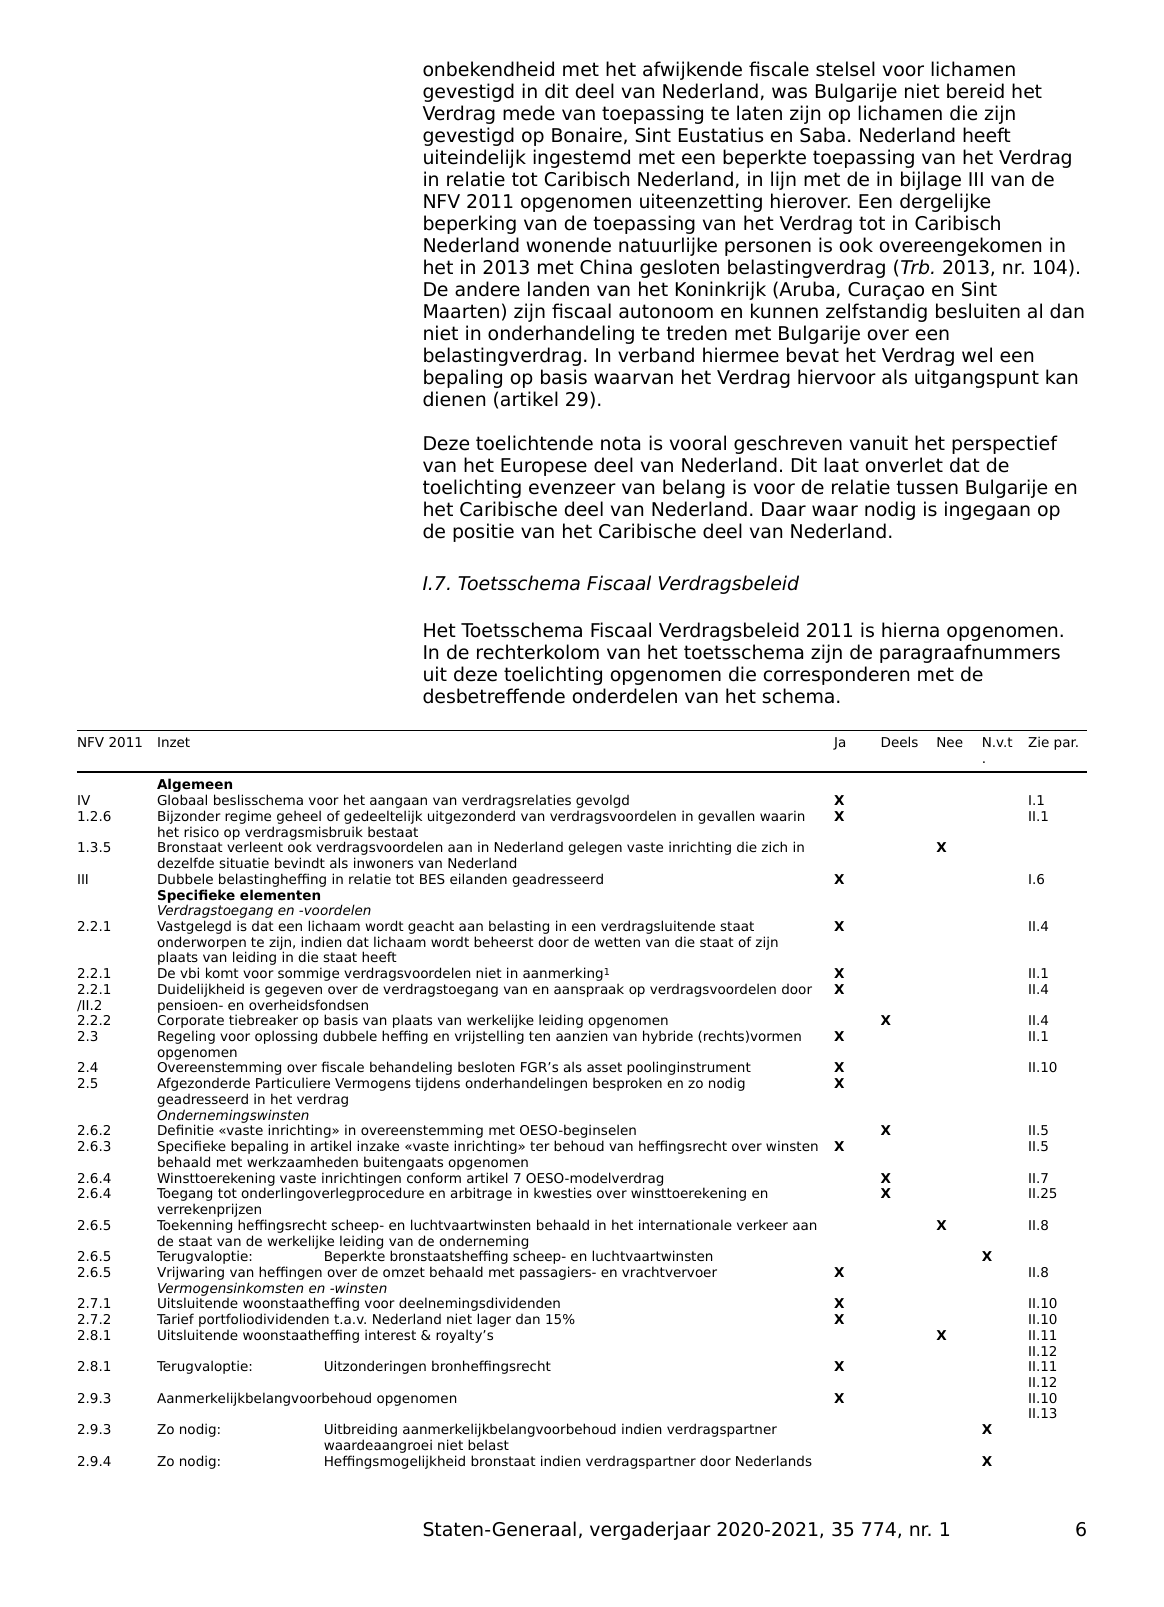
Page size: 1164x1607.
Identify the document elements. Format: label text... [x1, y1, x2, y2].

table_cell Zo nodig: [151, 1454, 318, 1469]
table_cell [874, 872, 930, 887]
table_cell [930, 1186, 976, 1218]
table_cell II.1 [1022, 1029, 1087, 1060]
table_cell 1.2.6 [77, 809, 151, 840]
table_cell [874, 809, 930, 840]
table_cell [930, 793, 976, 809]
table_cell [976, 1391, 1022, 1422]
table_cell [77, 887, 151, 919]
table_cell Toegang tot onderlingoverlegprocedure en arbitrage in kwesties over winsttoerekening en verrekenprijzen [151, 1186, 828, 1218]
table_cell Vermogensinkomsten en -winsten [151, 1281, 1087, 1296]
table_cell Uitbreiding aanmerkelijkbelangvoorbehoud indien verdragspartner waardeaangroei niet belast [318, 1422, 828, 1453]
table_cell [874, 1076, 930, 1107]
table_cell [1022, 1454, 1087, 1469]
table_cell [874, 1029, 930, 1060]
table_cell [976, 1312, 1022, 1328]
table_cell [1022, 1076, 1087, 1107]
table_header Nee [930, 731, 976, 771]
table_cell [976, 1296, 1022, 1312]
table_cell II.11 II.12 [1022, 1359, 1087, 1391]
table_cell [874, 1139, 930, 1170]
table_cell X [828, 966, 874, 982]
table_cell [976, 919, 1022, 966]
table_cell X [930, 1218, 976, 1249]
table_cell [976, 982, 1022, 1013]
table_cell X [828, 872, 874, 887]
table_cell [874, 1454, 930, 1469]
table_cell X [874, 1123, 930, 1139]
table_cell 2.2.1 [77, 966, 151, 982]
table_cell [976, 1186, 1022, 1218]
table_cell [1022, 840, 1087, 872]
table_header Inzet [151, 731, 828, 771]
table_cell X [828, 1076, 874, 1107]
table_cell [874, 966, 930, 982]
table_cell 2.8.1 [77, 1328, 151, 1359]
table_cell Uitsluitende woonstaatheffing interest & royalty’s [151, 1328, 828, 1359]
table_cell [976, 1359, 1022, 1391]
table_cell Beperkte bronstaatsheffing scheep- en luchtvaartwinsten [318, 1249, 828, 1265]
table_cell II.4 [1022, 1013, 1087, 1029]
table_cell [77, 1281, 151, 1296]
table_cell 2.6.5 [77, 1218, 151, 1249]
table_cell Ondernemingswinsten [151, 1108, 1087, 1123]
table_cell [828, 1170, 874, 1186]
table_cell Terugvaloptie: [151, 1359, 318, 1391]
table_cell X [930, 840, 976, 872]
table_cell [874, 1249, 930, 1265]
table_cell De vbi komt voor sommige verdragsvoordelen niet in aanmerking1 [151, 966, 828, 982]
table_cell Terugvaloptie: [151, 1249, 318, 1265]
table_cell 2.7.1 [77, 1296, 151, 1312]
table_cell [874, 982, 930, 1013]
table_cell [874, 919, 930, 966]
table_cell [930, 982, 976, 1013]
table_cell [976, 1265, 1022, 1281]
table_cell X [828, 982, 874, 1013]
table_cell Specifieke bepaling in artikel inzake «vaste inrichting» ter behoud van heffingsrecht over winsten behaald met werkzaamheden buitengaats opgenomen [151, 1139, 828, 1170]
table_cell [828, 1422, 874, 1453]
table_cell [874, 1391, 930, 1422]
table_cell [930, 1249, 976, 1265]
table_cell [828, 1013, 874, 1029]
table_cell [930, 1123, 976, 1139]
table_cell Heffingsmogelijkheid bronstaat indien verdragspartner door Nederlands [318, 1454, 828, 1469]
table_cell Vrijwaring van heffingen over de omzet behaald met passagiers- en vrachtvervoer [151, 1265, 828, 1281]
table_cell [874, 1265, 930, 1281]
table_cell X [828, 1391, 874, 1422]
table_cell 2.6.4 [77, 1170, 151, 1186]
table_cell II.25 [1022, 1186, 1087, 1218]
table_cell [930, 1391, 976, 1422]
table_cell 2.2.2 [77, 1013, 151, 1029]
table_cell [976, 1139, 1022, 1170]
table_cell [930, 966, 976, 982]
table_cell [930, 1454, 976, 1469]
table_cell [930, 872, 976, 887]
table_cell [976, 1060, 1022, 1076]
text Deze toelichtende nota is vooral geschreven vanuit het perspectief van het Europese deel van Nederland. Dit laat onverlet dat de toelichting evenzeer van belang is voor de relatie tussen Bulgarije en het Caribische deel van Nederland. Daar waar nodig is ingegaan op de positie van het Caribische deel van Nederland. [422, 433, 1087, 543]
table_cell Regeling voor oplossing dubbele heffing en vrijstelling ten aanzien van hybride (rechts)vormen opgenomen [151, 1029, 828, 1060]
table_cell 2.5 [77, 1076, 151, 1107]
table_cell II.4 [1022, 982, 1087, 1013]
table_cell [930, 1296, 976, 1312]
table_cell Aanmerkelijkbelangvoorbehoud opgenomen [151, 1391, 828, 1422]
table_cell Bronstaat verleent ook verdragsvoordelen aan in Nederland gelegen vaste inrichting die zich in dezelfde situatie bevindt als inwoners van Nederland [151, 840, 828, 872]
table_cell [976, 1123, 1022, 1139]
table_cell [930, 1029, 976, 1060]
table_cell [976, 1013, 1022, 1029]
table_cell X [874, 1170, 930, 1186]
table_cell [976, 1076, 1022, 1107]
table_cell II.1 [1022, 809, 1087, 840]
table_cell 2.9.3 [77, 1422, 151, 1453]
table_cell [874, 1328, 930, 1359]
table_cell [930, 1060, 976, 1076]
table_cell [976, 793, 1022, 809]
table_cell X [828, 1060, 874, 1076]
table_cell [976, 1029, 1022, 1060]
table_cell [874, 1218, 930, 1249]
table_cell [874, 1359, 930, 1391]
table_cell X [976, 1454, 1022, 1469]
table_cell [874, 1296, 930, 1312]
table_cell 2.6.5 [77, 1265, 151, 1281]
table_cell [976, 809, 1022, 840]
table_cell [930, 1359, 976, 1391]
table_cell 2.4 [77, 1060, 151, 1076]
table_cell II.5 [1022, 1123, 1087, 1139]
table_cell [828, 1218, 874, 1249]
table_cell [930, 1422, 976, 1453]
table_cell II.11 II.12 [1022, 1328, 1087, 1359]
table_header Zie par. [1022, 731, 1087, 771]
table_cell X [828, 1139, 874, 1170]
table_cell [828, 1186, 874, 1218]
table_header NFV 2011 [77, 731, 151, 771]
table_cell X [874, 1186, 930, 1218]
table_cell [930, 1139, 976, 1170]
table_cell Zo nodig: [151, 1422, 318, 1453]
table_cell Overeenstemming over fiscale behandeling besloten FGR’s als asset poolinginstrument [151, 1060, 828, 1076]
table_cell [930, 1170, 976, 1186]
table_cell 1.3.5 [77, 840, 151, 872]
table_cell Vastgelegd is dat een lichaam wordt geacht aan belasting in een verdragsluitende staat onderworpen te zijn, indien dat lichaam wordt beheerst door de wetten van die staat of zijn plaats van leiding in die staat heeft [151, 919, 828, 966]
table_cell [930, 1076, 976, 1107]
table_cell X [874, 1013, 930, 1029]
table_cell IV [77, 793, 151, 809]
table_cell I.1 [1022, 793, 1087, 809]
table_cell 2.9.3 [77, 1391, 151, 1422]
table_cell [77, 1108, 151, 1123]
table_cell II.10 [1022, 1060, 1087, 1076]
table_cell 2.9.4 [77, 1454, 151, 1469]
table_cell Corporate tiebreaker op basis van plaats van werkelijke leiding opgenomen [151, 1013, 828, 1029]
table_cell 2.6.3 [77, 1139, 151, 1170]
table_cell [976, 872, 1022, 887]
table_cell X [828, 1029, 874, 1060]
table_cell [828, 1328, 874, 1359]
table_cell Afgezonderde Particuliere Vermogens tijdens onderhandelingen besproken en zo nodig geadresseerd in het verdrag [151, 1076, 828, 1107]
table_cell [77, 773, 151, 793]
table_cell [930, 1312, 976, 1328]
table_cell [828, 1454, 874, 1469]
table_cell II.10 II.13 [1022, 1391, 1087, 1422]
table_cell II.8 [1022, 1218, 1087, 1249]
table_cell X [930, 1328, 976, 1359]
text Het Toetsschema Fiscaal Verdragsbeleid 2011 is hierna opgenomen. In de rechterkolom van het toetsschema zijn de paragraafnummers uit deze toelichting opgenomen die corresponderen met de desbetreffende onderdelen van het schema. [422, 620, 1087, 708]
table_cell [930, 1013, 976, 1029]
table_cell [874, 1060, 930, 1076]
table_cell X [828, 919, 874, 966]
table_cell [976, 1170, 1022, 1186]
table_cell [976, 1218, 1022, 1249]
table_cell Uitsluitende woonstaatheffing voor deelnemingsdividenden [151, 1296, 828, 1312]
table_cell II.8 [1022, 1265, 1087, 1281]
table_cell X [828, 1265, 874, 1281]
table_cell 2.6.4 [77, 1186, 151, 1218]
table_cell X [976, 1249, 1022, 1265]
table_cell Specifieke elementen Verdragstoegang en -voordelen [151, 887, 1087, 919]
table_cell X [828, 809, 874, 840]
table_cell Definitie «vaste inrichting» in overeenstemming met OESO-beginselen [151, 1123, 828, 1139]
table_cell [874, 1312, 930, 1328]
table_header N.v.t. [976, 731, 1022, 771]
table_cell [976, 1328, 1022, 1359]
table_cell Bijzonder regime geheel of gedeeltelijk uitgezonderd van verdragsvoordelen in gevallen waarin het risico op verdragsmisbruik bestaat [151, 809, 828, 840]
table_cell Tarief portfoliodividenden t.a.v. Nederland niet lager dan 15% [151, 1312, 828, 1328]
table_cell Toekenning heffingsrecht scheep- en luchtvaartwinsten behaald in het internationale verkeer aan de staat van de werkelijke leiding van de onderneming [151, 1218, 828, 1249]
table_cell [930, 809, 976, 840]
table_cell II.1 [1022, 966, 1087, 982]
table_cell Uitzonderingen bronheffingsrecht [318, 1359, 828, 1391]
table_cell [874, 793, 930, 809]
table_cell 2.3 [77, 1029, 151, 1060]
table_cell X [828, 793, 874, 809]
table_cell [930, 1265, 976, 1281]
table_cell II.4 [1022, 919, 1087, 966]
text onbekendheid met het afwijkende fiscale stelsel voor lichamen gevestigd in dit deel van Nederland, was Bulgarije niet bereid het Verdrag mede van toepassing te laten zijn op lichamen die zijn gevestigd op Bonaire, Sint Eustatius en Saba. Nederland heeft uiteindelijk ingestemd met een beperkte toepassing van het Verdrag in relatie tot Caribisch Nederland, in lijn met de in bijlage III van de NFV 2011 opgenomen uiteenzetting hierover. Een dergelijke beperking van de toepassing van het Verdrag tot in Caribisch Nederland wonende natuurlijke personen is ook overeengekomen in het in 2013 met China gesloten belastingverdrag (Trb. 2013, nr. 104). De andere landen van het Koninkrijk (Aruba, Curaçao en Sint Maarten) zijn fiscaal autonoom en kunnen zelfstandig besluiten al dan niet in onderhandeling te treden met Bulgarije over een belastingverdrag. In verband hiermee bevat het Verdrag wel een bepaling op basis waarvan het Verdrag hiervoor als uitgangspunt kan dienen (artikel 29). [422, 59, 1087, 411]
subtitle I.7. Toetsschema Fiscaal Verdragsbeleid [422, 573, 1087, 595]
table_cell Winsttoerekening vaste inrichtingen conform artikel 7 OESO-modelverdrag [151, 1170, 828, 1186]
table_cell [930, 919, 976, 966]
table_cell 2.7.2 [77, 1312, 151, 1328]
table_cell II.10 [1022, 1312, 1087, 1328]
table_cell [828, 840, 874, 872]
table_header Deels [874, 731, 930, 771]
table_cell III [77, 872, 151, 887]
table_cell II.5 [1022, 1139, 1087, 1170]
table_cell 2.6.2 [77, 1123, 151, 1139]
table_cell 2.6.5 [77, 1249, 151, 1265]
table_cell 2.2.1 [77, 919, 151, 966]
table_header Ja [828, 731, 874, 771]
table_cell [874, 1422, 930, 1453]
table_cell [874, 840, 930, 872]
table_cell Algemeen [151, 773, 1087, 793]
table_cell 2.8.1 [77, 1359, 151, 1391]
table_cell II.10 [1022, 1296, 1087, 1312]
table_cell X [828, 1312, 874, 1328]
table_cell [1022, 1249, 1087, 1265]
table_cell II.7 [1022, 1170, 1087, 1186]
table_cell [828, 1123, 874, 1139]
table_cell 2.2.1 /II.2 [77, 982, 151, 1013]
table_cell X [828, 1296, 874, 1312]
table_cell [976, 840, 1022, 872]
table_cell [1022, 1422, 1087, 1453]
table_cell Globaal beslisschema voor het aangaan van verdragsrelaties gevolgd [151, 793, 828, 809]
table_cell X [976, 1422, 1022, 1453]
table_cell X [828, 1359, 874, 1391]
table_cell [828, 1249, 874, 1265]
table_cell Duidelijkheid is gegeven over de verdragstoegang van en aanspraak op verdragsvoordelen door pensioen- en overheidsfondsen [151, 982, 828, 1013]
table_cell I.6 [1022, 872, 1087, 887]
table_cell Dubbele belastingheffing in relatie tot BES eilanden geadresseerd [151, 872, 828, 887]
table_cell [976, 966, 1022, 982]
